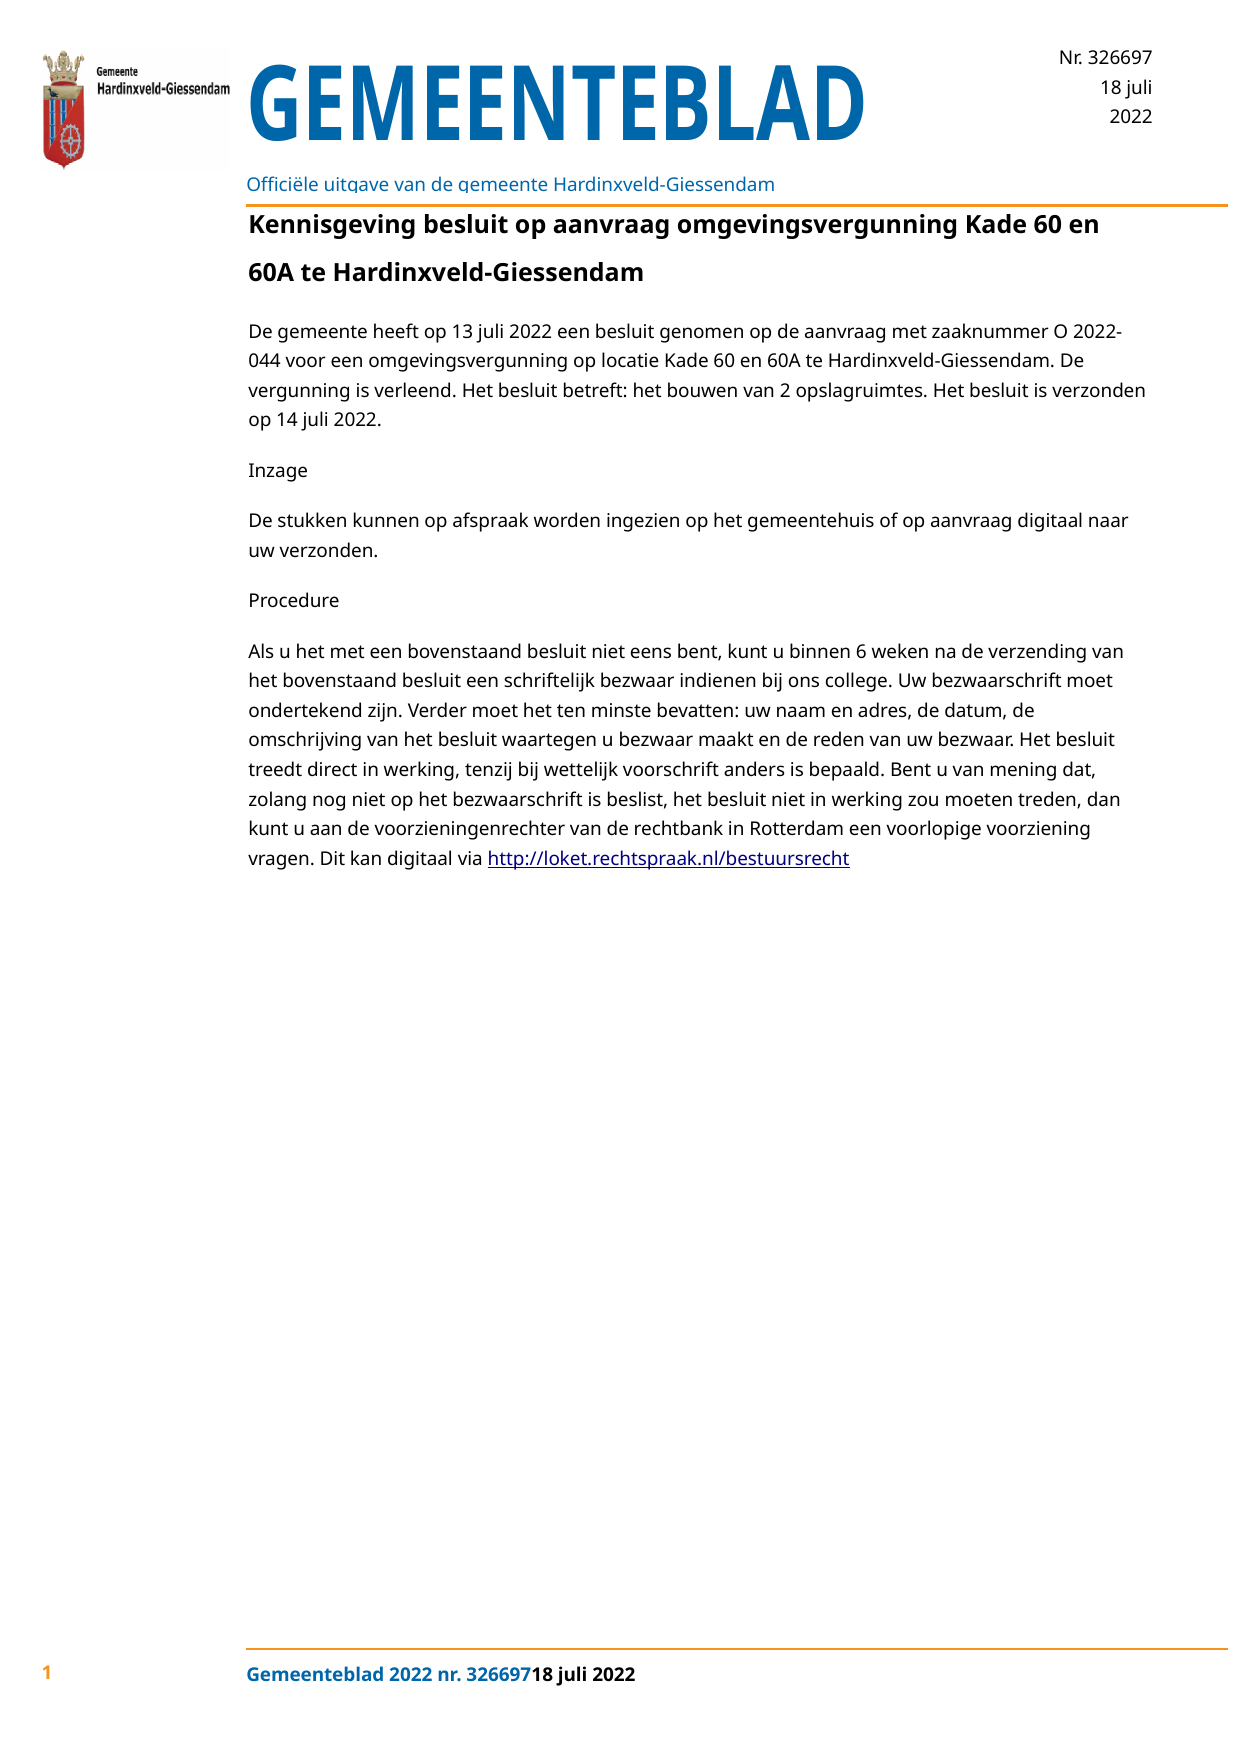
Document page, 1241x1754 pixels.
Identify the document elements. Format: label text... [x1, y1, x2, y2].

text Als u het met een bovenstaand besluit niet eens bent, kunt u binnen 6 weken na de verzending van het bovenstaand besluit een schriftelijk bezwaar indienen bij ons college. Uw bezwaarschrift moet ondertekend zijn. Verder moet het ten minste bevatten: uw naam en adres, de datum, de omschrijving van het besluit waartegen u bezwaar maakt en de reden van uw bezwaar. Het besluit treedt direct in werking, tenzij bij wettelijk voorschrift anders is bepaald. Bent u van mening dat, zolang nog niet op het bezwaarschrift is beslist, het besluit niet in werking zou moeten treden, dan kunt u aan de voorzieningenrechter van de rechtbank in Rotterdam een voorlopige voorziening vragen. Dit kan digitaal via http://loket.rechtspraak.nl/bestuursrecht [248, 638, 1152, 871]
text Kennisgeving besluit op aanvraag omgevingsvergunning Kade 60 en 60A te Hardinxveld-Giessendam [248, 207, 1152, 288]
text Procedure [248, 587, 1152, 613]
picture [41, 47, 231, 172]
text De stukken kunnen op afspraak worden ingezien op het gemeentehuis of op aanvraag digitaal naar uw verzonden. [248, 507, 1152, 563]
text Inzage [248, 457, 1152, 483]
text De gemeente heeft op 13 juli 2022 een besluit genomen op de aanvraag met zaaknummer O 2022-044 voor een omgevingsvergunning op locatie Kade 60 en 60A te Hardinxveld-Giessendam. De vergunning is verleend. Het besluit betreft: het bouwen van 2 opslagruimtes. Het besluit is verzonden op 14 juli 2022. [248, 318, 1152, 432]
